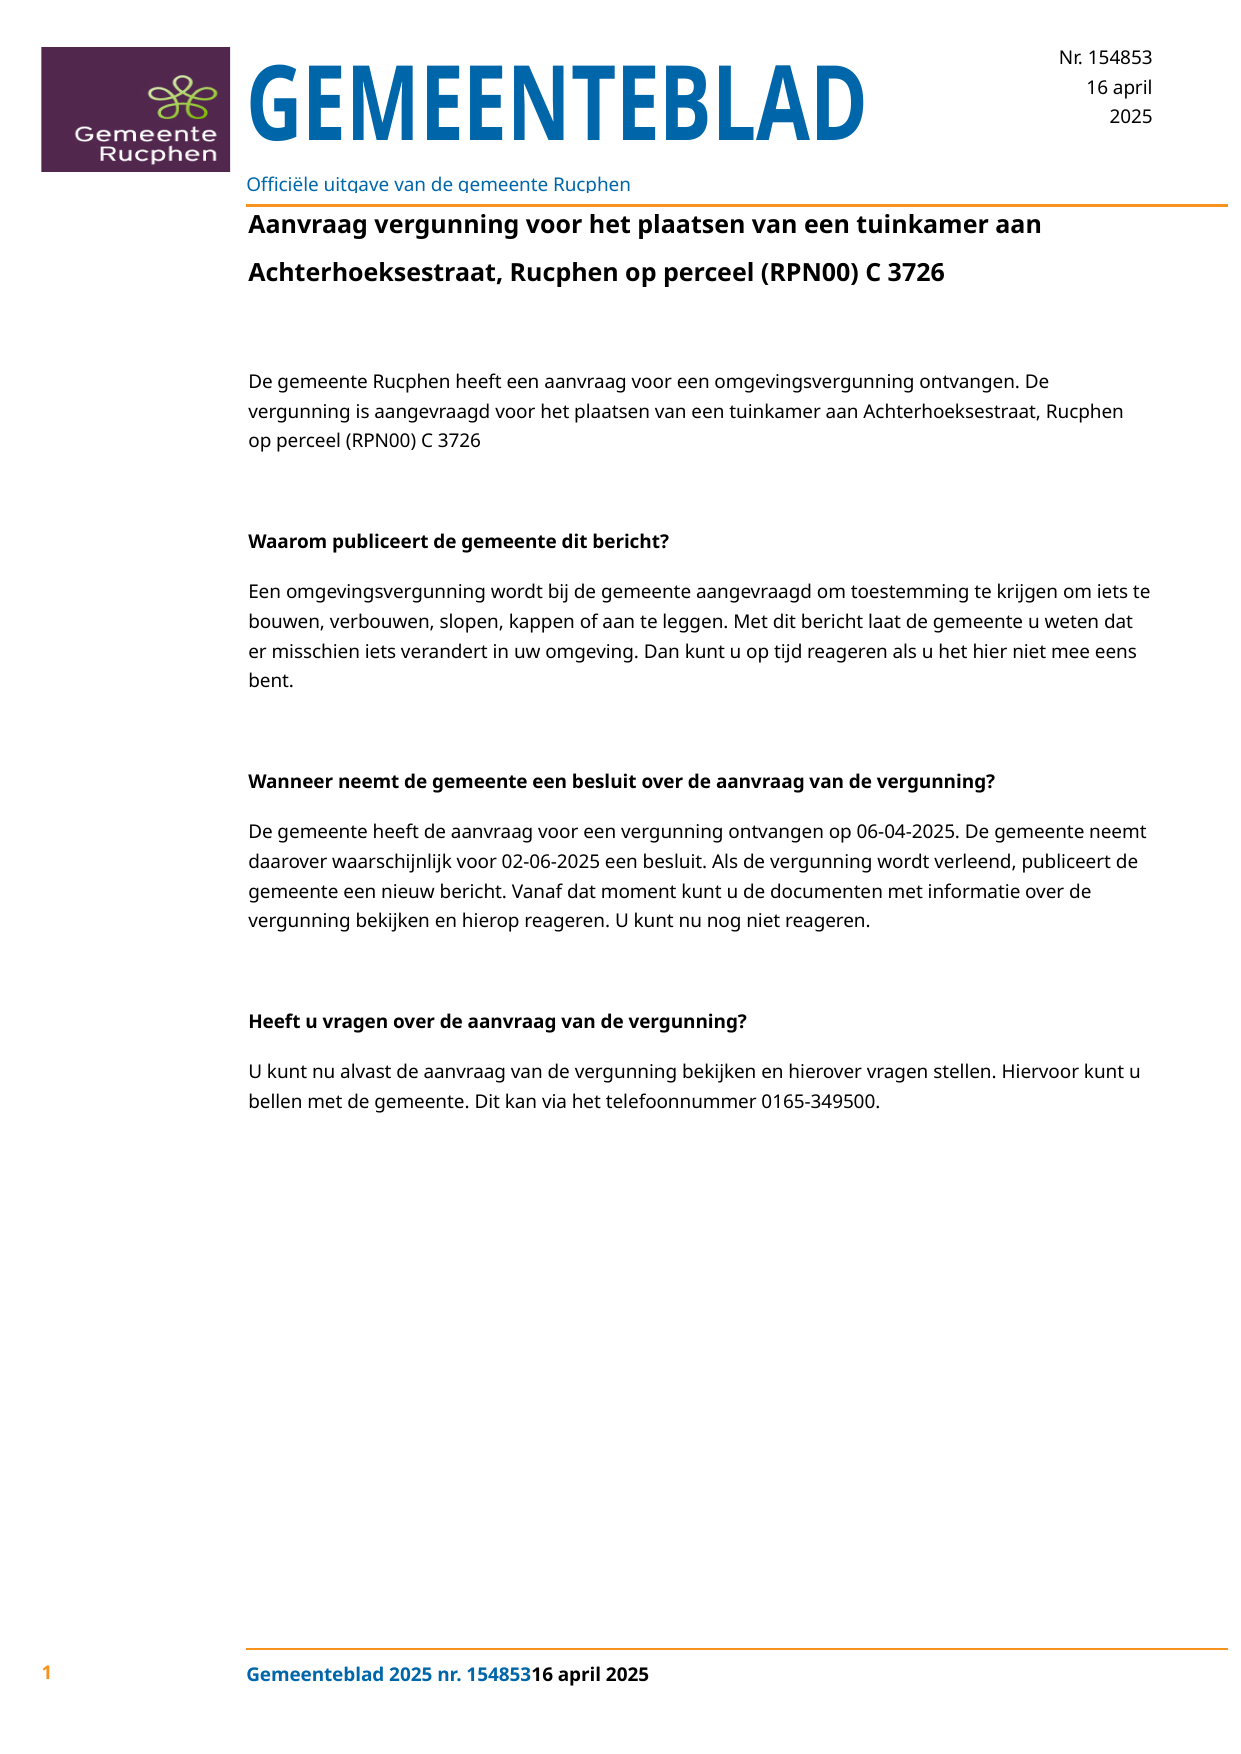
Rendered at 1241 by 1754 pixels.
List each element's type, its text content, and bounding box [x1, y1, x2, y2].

text Wanneer neemt de gemeente een besluit over de aanvraag van de vergunning? [248, 768, 1152, 794]
text Heeft u vragen over de aanvraag van de vergunning? [248, 1008, 1152, 1034]
text De gemeente heeft de aanvraag voor een vergunning ontvangen op 06-04-2025. De gemeente neemt daarover waarschijnlijk voor 02-06-2025 een besluit. Als de vergunning wordt verleend, publiceert de gemeente een nieuw bericht. Vanaf dat moment kunt u de documenten met informatie over de vergunning bekijken en hierop reageren. U kunt nu nog niet reageren. [248, 819, 1152, 933]
text De gemeente Rucphen heeft een aanvraag voor een omgevingsvergunning ontvangen. De vergunning is aangevraagd voor het plaatsen van een tuinkamer aan Achterhoeksestraat, Rucphen op perceel (RPN00) C 3726 [248, 368, 1152, 453]
text U kunt nu alvast de aanvraag van de vergunning bekijken en hierover vragen stellen. Hiervoor kunt u bellen met de gemeente. Dit kan via het telefoonnummer 0165-349500. [248, 1059, 1152, 1114]
text Een omgevingsvergunning wordt bij de gemeente aangevraagd om toestemming te krijgen om iets te bouwen, verbouwen, slopen, kappen of aan te leggen. Met dit bericht laat de gemeente u weten dat er misschien iets verandert in uw omgeving. Dan kunt u op tijd reageren als u het hier niet mee eens bent. [248, 579, 1152, 693]
text Aanvraag vergunning voor het plaatsen van een tuinkamer aan Achterhoeksestraat, Rucphen op perceel (RPN00) C 3726 [248, 207, 1152, 288]
text Waarom publiceert de gemeente dit bericht? [248, 528, 1152, 554]
picture [41, 47, 231, 172]
